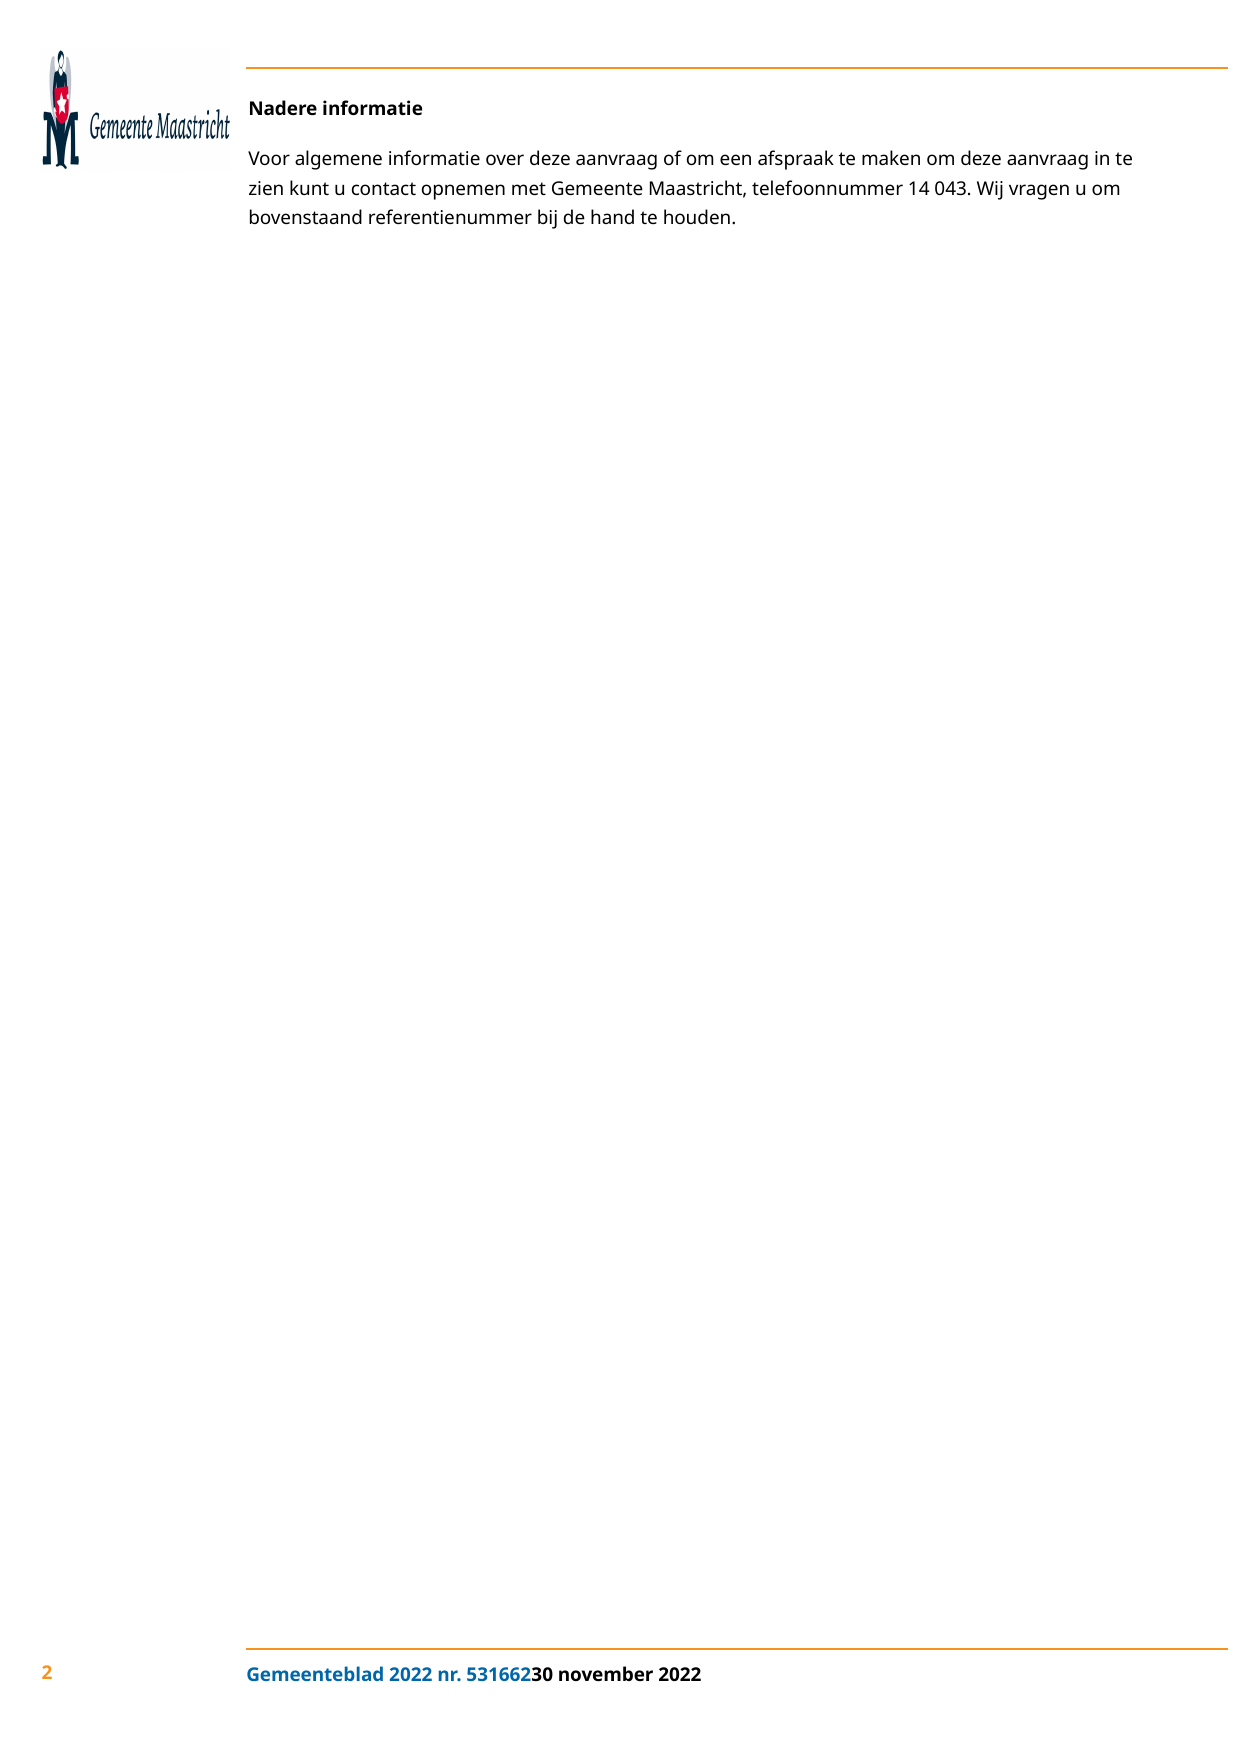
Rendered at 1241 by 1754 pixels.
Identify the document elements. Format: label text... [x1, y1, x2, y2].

text Voor algemene informatie over deze aanvraag of om een afspraak te maken om deze aanvraag in te zien kunt u contact opnemen met Gemeente Maastricht, telefoonnummer 14 043. Wij vragen u om bovenstaand referentienummer bij de hand te houden. [248, 145, 1152, 230]
text Nadere informatie [248, 95, 1152, 121]
picture [41, 47, 231, 172]
